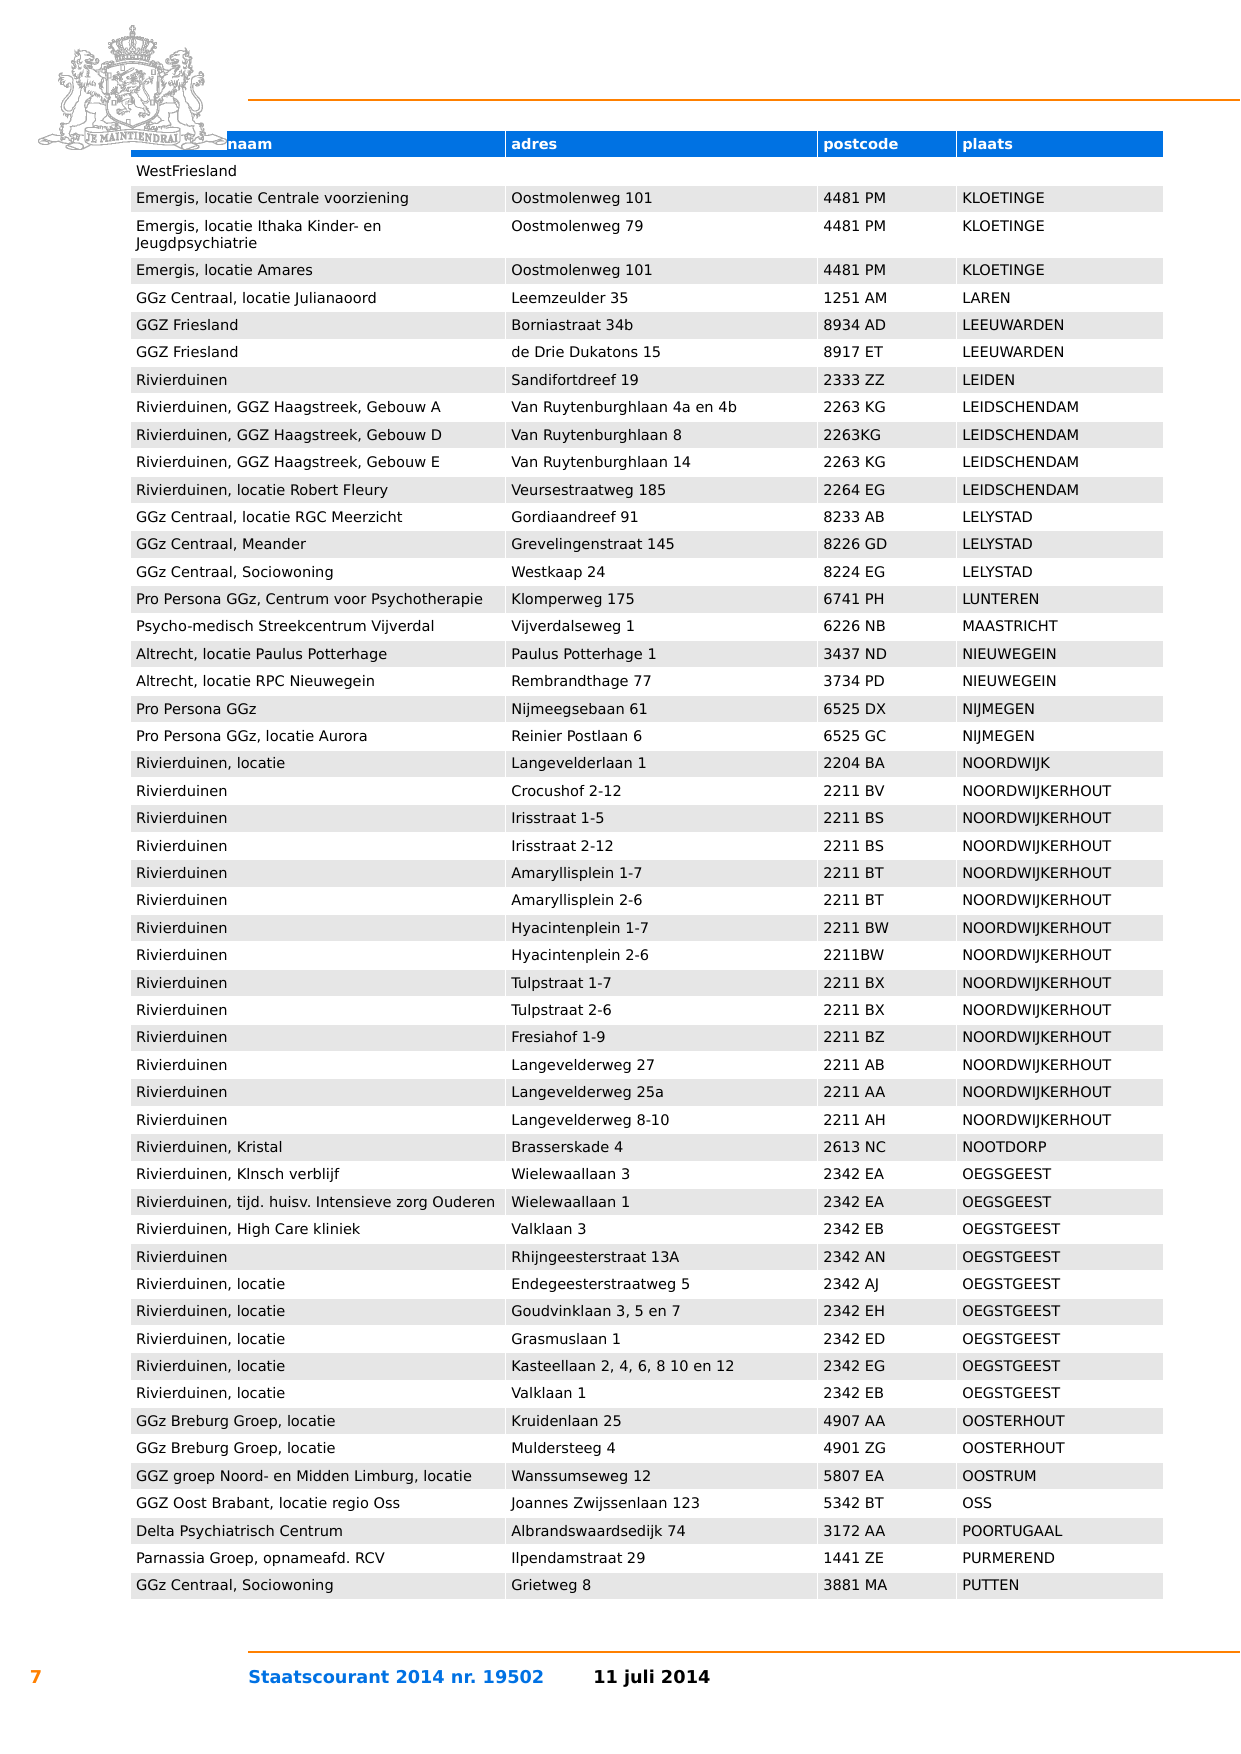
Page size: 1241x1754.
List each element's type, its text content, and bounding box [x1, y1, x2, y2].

table_cell Kasteellaan 2, 4, 6, 8 10 en 12 [506, 1353, 817, 1380]
table_cell GGz Centraal, locatie RGC Meerzicht [131, 504, 505, 530]
table_cell Amaryllisplein 1-7 [506, 860, 817, 887]
table_cell Irisstraat 2-12 [506, 833, 817, 859]
table_cell 3172 AA [818, 1518, 956, 1544]
table_cell Tulpstraat 1-7 [506, 970, 817, 996]
table_cell 2211BW [818, 943, 956, 969]
table_cell Wielewaallaan 1 [506, 1189, 817, 1215]
table_cell OEGSTGEEST [957, 1326, 1163, 1352]
table_cell OEGSGEEST [957, 1162, 1163, 1188]
table_cell GGz Breburg Groep, locatie [131, 1408, 505, 1434]
table_cell WestFriesland [131, 158, 505, 185]
table_cell OEGSTGEEST [957, 1271, 1163, 1297]
table_cell NOORDWIJKERHOUT [957, 915, 1163, 941]
table_cell Grietweg 8 [506, 1573, 817, 1599]
table_cell Rivierduinen [131, 778, 505, 804]
table_cell 5342 BT [818, 1490, 956, 1517]
table_cell 2211 BT [818, 888, 956, 914]
table_cell 6525 GC [818, 723, 956, 749]
table_cell 2204 BA [818, 751, 956, 777]
table_cell [818, 158, 956, 185]
table_cell Crocushof 2-12 [506, 778, 817, 804]
table_cell Vijverdalseweg 1 [506, 614, 817, 640]
table_cell NOOTDORP [957, 1134, 1163, 1161]
table_cell Leemzeulder 35 [506, 285, 817, 311]
table_cell Rivierduinen [131, 860, 505, 887]
table_cell Hyacintenplein 1-7 [506, 915, 817, 941]
table_cell 1251 AM [818, 285, 956, 311]
table_cell Rivierduinen [131, 367, 505, 393]
table_cell Paulus Potterhage 1 [506, 641, 817, 667]
table_cell Psycho-medisch Streekcentrum Vijverdal [131, 614, 505, 640]
table_cell GGZ groep Noord- en Midden Limburg, locatie [131, 1463, 505, 1489]
table_cell LELYSTAD [957, 559, 1163, 585]
table_cell MAASTRICHT [957, 614, 1163, 640]
table_cell Amaryllisplein 2-6 [506, 888, 817, 914]
table_cell LEIDEN [957, 367, 1163, 393]
table_cell Rivierduinen, GGZ Haagstreek, Gebouw D [131, 422, 505, 448]
table_cell Oostmolenweg 101 [506, 258, 817, 284]
table_cell 2342 EA [818, 1189, 956, 1215]
table_cell Oostmolenweg 101 [506, 186, 817, 212]
table_cell 5807 EA [818, 1463, 956, 1489]
table_cell 4481 PM [818, 186, 956, 212]
table_cell Hyacintenplein 2-6 [506, 943, 817, 969]
table_cell 2264 EG [818, 477, 956, 503]
table_cell Reinier Postlaan 6 [506, 723, 817, 749]
table_cell Klomperweg 175 [506, 586, 817, 613]
table_cell PURMEREND [957, 1545, 1163, 1571]
table_cell OOSTERHOUT [957, 1408, 1163, 1434]
table_cell 2342 ED [818, 1326, 956, 1352]
table_cell Rivierduinen [131, 943, 505, 969]
table_header adres [506, 131, 817, 157]
table_cell 8934 AD [818, 312, 956, 339]
table_cell 2342 EB [818, 1381, 956, 1407]
table_cell 2263KG [818, 422, 956, 448]
table_cell LAREN [957, 285, 1163, 311]
table_cell 3734 PD [818, 669, 956, 695]
table_cell Rembrandthage 77 [506, 669, 817, 695]
table_cell Brasserskade 4 [506, 1134, 817, 1161]
table_cell Fresiahof 1-9 [506, 1025, 817, 1051]
table_cell Rivierduinen, locatie [131, 1353, 505, 1380]
table_cell NIJMEGEN [957, 696, 1163, 722]
table_cell Rivierduinen [131, 1052, 505, 1078]
table_cell Rivierduinen, locatie [131, 751, 505, 777]
table_cell 2211 AA [818, 1079, 956, 1106]
table_cell NIEUWEGEIN [957, 669, 1163, 695]
table_cell 2211 AB [818, 1052, 956, 1078]
table_cell 8233 AB [818, 504, 956, 530]
table_cell Langevelderweg 25a [506, 1079, 817, 1106]
table_cell Rhijngeesterstraat 13A [506, 1244, 817, 1270]
table_cell OEGSTGEEST [957, 1299, 1163, 1325]
table_cell 2211 BX [818, 997, 956, 1023]
table_cell NIJMEGEN [957, 723, 1163, 749]
table_cell LUNTEREN [957, 586, 1163, 613]
table_cell Rivierduinen [131, 997, 505, 1023]
table_cell NOORDWIJKERHOUT [957, 833, 1163, 859]
table_cell Rivierduinen, locatie [131, 1271, 505, 1297]
table_cell Sandifortdreef 19 [506, 367, 817, 393]
table_cell Delta Psychiatrisch Centrum [131, 1518, 505, 1544]
table_cell NOORDWIJKERHOUT [957, 860, 1163, 887]
table_cell Rivierduinen [131, 1079, 505, 1106]
table_cell Pro Persona GGz, locatie Aurora [131, 723, 505, 749]
table_cell Altrecht, locatie RPC Nieuwegein [131, 669, 505, 695]
table_cell OSS [957, 1490, 1163, 1517]
table_cell 8917 ET [818, 340, 956, 366]
table_cell OOSTERHOUT [957, 1436, 1163, 1462]
table_cell 2211 BX [818, 970, 956, 996]
table_cell 8224 EG [818, 559, 956, 585]
table_cell 2342 AJ [818, 1271, 956, 1297]
table_cell 2342 EB [818, 1216, 956, 1243]
table_cell Wielewaallaan 3 [506, 1162, 817, 1188]
table_cell GGz Breburg Groep, locatie [131, 1436, 505, 1462]
table_cell 2211 BW [818, 915, 956, 941]
table_cell 6226 NB [818, 614, 956, 640]
table_cell NOORDWIJKERHOUT [957, 888, 1163, 914]
table_cell Langevelderweg 8-10 [506, 1107, 817, 1133]
table_cell Rivierduinen [131, 888, 505, 914]
table_cell KLOETINGE [957, 213, 1163, 256]
table_cell LEIDSCHENDAM [957, 449, 1163, 476]
table_cell Emergis, locatie Ithaka Kinder- en Jeugdpsychiatrie [131, 213, 505, 256]
table_cell GGz Centraal, Meander [131, 531, 505, 558]
table_cell Langevelderlaan 1 [506, 751, 817, 777]
table_cell Parnassia Groep, opnameafd. RCV [131, 1545, 505, 1571]
table_cell POORTUGAAL [957, 1518, 1163, 1544]
table_cell GGZ Friesland [131, 340, 505, 366]
table_cell NOORDWIJKERHOUT [957, 778, 1163, 804]
table_cell 2211 BS [818, 805, 956, 832]
table_cell 1441 ZE [818, 1545, 956, 1571]
table_cell Kruidenlaan 25 [506, 1408, 817, 1434]
table_cell OEGSTGEEST [957, 1353, 1163, 1380]
table_cell NOORDWIJKERHOUT [957, 997, 1163, 1023]
table_cell NOORDWIJKERHOUT [957, 943, 1163, 969]
table_cell Van Ruytenburghlaan 14 [506, 449, 817, 476]
table_cell LELYSTAD [957, 504, 1163, 530]
table_cell Van Ruytenburghlaan 8 [506, 422, 817, 448]
table_cell Borniastraat 34b [506, 312, 817, 339]
table_cell LEEUWARDEN [957, 312, 1163, 339]
table_cell Rivierduinen [131, 805, 505, 832]
table_cell Joannes Zwijssenlaan 123 [506, 1490, 817, 1517]
table_cell Grasmuslaan 1 [506, 1326, 817, 1352]
table_cell GGz Centraal, locatie Julianaoord [131, 285, 505, 311]
table_cell Albrandswaardsedijk 74 [506, 1518, 817, 1544]
table_cell Gordiaandreef 91 [506, 504, 817, 530]
table_cell Irisstraat 1-5 [506, 805, 817, 832]
table_cell Valklaan 3 [506, 1216, 817, 1243]
table_cell [957, 158, 1163, 185]
table_cell Emergis, locatie Centrale voorziening [131, 186, 505, 212]
table_header plaats [957, 131, 1163, 157]
table_cell OEGSTGEEST [957, 1244, 1163, 1270]
table_cell OEGSGEEST [957, 1189, 1163, 1215]
table_cell Rivierduinen, GGZ Haagstreek, Gebouw E [131, 449, 505, 476]
table_cell 2613 NC [818, 1134, 956, 1161]
table_cell Rivierduinen, locatie Robert Fleury [131, 477, 505, 503]
table_cell Rivierduinen [131, 1244, 505, 1270]
table_cell 2211 BZ [818, 1025, 956, 1051]
table_cell Pro Persona GGz, Centrum voor Psychotherapie [131, 586, 505, 613]
table_cell 4901 ZG [818, 1436, 956, 1462]
table_cell NOORDWIJKERHOUT [957, 1079, 1163, 1106]
table_cell Rivierduinen, GGZ Haagstreek, Gebouw A [131, 395, 505, 421]
table_cell Rivierduinen, tijd. huisv. Intensieve zorg Ouderen [131, 1189, 505, 1215]
table_cell Rivierduinen [131, 1107, 505, 1133]
table_header naam [131, 131, 505, 157]
table_cell GGZ Friesland [131, 312, 505, 339]
table_cell 3437 ND [818, 641, 956, 667]
table_cell 2333 ZZ [818, 367, 956, 393]
table_cell LEIDSCHENDAM [957, 395, 1163, 421]
table_cell LEIDSCHENDAM [957, 422, 1163, 448]
table_cell Rivierduinen [131, 915, 505, 941]
table_cell Veursestraatweg 185 [506, 477, 817, 503]
table_cell 3881 MA [818, 1573, 956, 1599]
table_cell 2211 AH [818, 1107, 956, 1133]
table_cell 8226 GD [818, 531, 956, 558]
table_cell GGz Centraal, Sociowoning [131, 1573, 505, 1599]
table_cell Rivierduinen, locatie [131, 1381, 505, 1407]
table_cell 4907 AA [818, 1408, 956, 1434]
table_cell Muldersteeg 4 [506, 1436, 817, 1462]
table_cell 2211 BS [818, 833, 956, 859]
table_cell OOSTRUM [957, 1463, 1163, 1489]
table_cell LEIDSCHENDAM [957, 477, 1163, 503]
table_cell 6741 PH [818, 586, 956, 613]
table_cell NOORDWIJKERHOUT [957, 970, 1163, 996]
table_cell Goudvinklaan 3, 5 en 7 [506, 1299, 817, 1325]
table_cell de Drie Dukatons 15 [506, 340, 817, 366]
table_cell Rivierduinen, High Care kliniek [131, 1216, 505, 1243]
table_cell 6525 DX [818, 696, 956, 722]
table_cell LELYSTAD [957, 531, 1163, 558]
table_cell NIEUWEGEIN [957, 641, 1163, 667]
table_cell 4481 PM [818, 213, 956, 256]
table_cell Valklaan 1 [506, 1381, 817, 1407]
table_cell LEEUWARDEN [957, 340, 1163, 366]
table_cell Wanssumseweg 12 [506, 1463, 817, 1489]
table_cell GGZ Oost Brabant, locatie regio Oss [131, 1490, 505, 1517]
table_cell NOORDWIJKERHOUT [957, 1052, 1163, 1078]
table_cell 2342 EH [818, 1299, 956, 1325]
table_cell Westkaap 24 [506, 559, 817, 585]
table_cell Rivierduinen, locatie [131, 1299, 505, 1325]
table_cell Ilpendamstraat 29 [506, 1545, 817, 1571]
table_cell KLOETINGE [957, 186, 1163, 212]
table_cell Rivierduinen, Kristal [131, 1134, 505, 1161]
table_cell PUTTEN [957, 1573, 1163, 1599]
table_cell 2263 KG [818, 449, 956, 476]
table_cell Tulpstraat 2-6 [506, 997, 817, 1023]
table_cell 2263 KG [818, 395, 956, 421]
table_cell NOORDWIJKERHOUT [957, 805, 1163, 832]
table_cell 2342 AN [818, 1244, 956, 1270]
table_cell Grevelingenstraat 145 [506, 531, 817, 558]
table_cell Emergis, locatie Amares [131, 258, 505, 284]
table_cell OEGSTGEEST [957, 1216, 1163, 1243]
table_cell Nijmeegsebaan 61 [506, 696, 817, 722]
table_cell 4481 PM [818, 258, 956, 284]
table_cell Rivierduinen, locatie [131, 1326, 505, 1352]
table_cell OEGSTGEEST [957, 1381, 1163, 1407]
table_cell KLOETINGE [957, 258, 1163, 284]
table_cell 2342 EG [818, 1353, 956, 1380]
table_header postcode [818, 131, 956, 157]
table_cell Pro Persona GGz [131, 696, 505, 722]
table_cell Rivierduinen [131, 1025, 505, 1051]
table_cell NOORDWIJKERHOUT [957, 1025, 1163, 1051]
table_cell NOORDWIJKERHOUT [957, 1107, 1163, 1133]
table_cell Endegeesterstraatweg 5 [506, 1271, 817, 1297]
table_cell 2342 EA [818, 1162, 956, 1188]
table_cell Van Ruytenburghlaan 4a en 4b [506, 395, 817, 421]
table_cell Langevelderweg 27 [506, 1052, 817, 1078]
table_cell [506, 158, 817, 185]
table_cell 2211 BV [818, 778, 956, 804]
table_cell Altrecht, locatie Paulus Potterhage [131, 641, 505, 667]
table_cell Rivierduinen, Klnsch verblijf [131, 1162, 505, 1188]
table_cell Rivierduinen [131, 970, 505, 996]
picture [38, 25, 227, 150]
table_cell NOORDWIJK [957, 751, 1163, 777]
table_cell 2211 BT [818, 860, 956, 887]
table_cell Oostmolenweg 79 [506, 213, 817, 256]
table_cell Rivierduinen [131, 833, 505, 859]
table_cell GGz Centraal, Sociowoning [131, 559, 505, 585]
